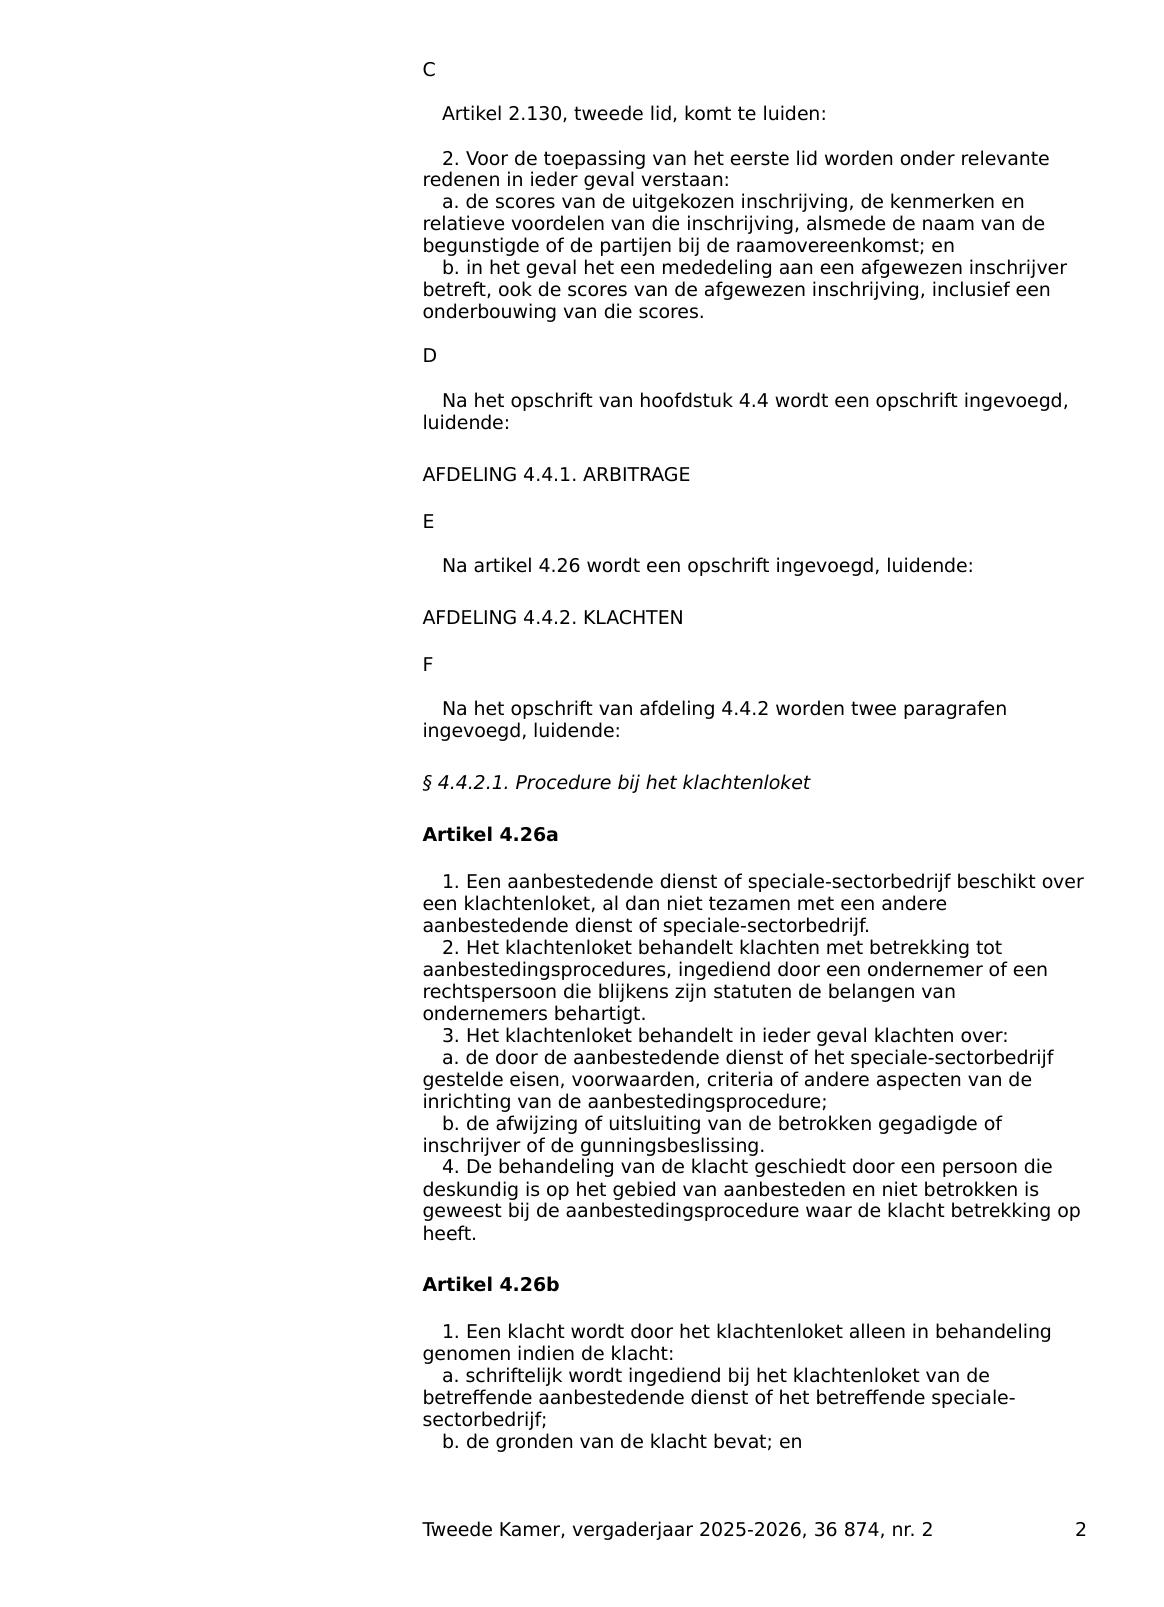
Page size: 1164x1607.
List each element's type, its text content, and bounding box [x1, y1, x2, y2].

text Na artikel 4.26 wordt een opschrift ingevoegd, luidende: [422, 555, 1087, 577]
subtitle Artikel 4.26a [422, 824, 1087, 846]
text Na het opschrift van afdeling 4.4.2 worden twee paragrafen ingevoegd, luidende: [422, 698, 1087, 742]
text 2. Voor de toepassing van het eerste lid worden onder relevante redenen in ieder geval verstaan: [422, 147, 1087, 191]
text 1. Een klacht wordt door het klachtenloket alleen in behandeling genomen indien de klacht: [422, 1321, 1087, 1365]
text b. in het geval het een mededeling aan een afgewezen inschrijver betreft, ook de scores van de afgewezen inschrijving, inclusief een onderbouwing van die scores. [422, 257, 1087, 323]
text D [422, 345, 1087, 367]
text a. schriftelijk wordt ingediend bij het klachtenloket van de betreffende aanbestedende dienst of het betreffende speciale-sectorbedrijf; [422, 1365, 1087, 1431]
text 2. Het klachtenloket behandelt klachten met betrekking tot aanbestedingsprocedures, ingediend door een ondernemer of een rechtspersoon die blijkens zijn statuten de belangen van ondernemers behartigt. [422, 937, 1087, 1024]
text 4. De behandeling van de klacht geschiedt door een persoon die deskundig is op het gebied van aanbesteden en niet betrokken is geweest bij de aanbestedingsprocedure waar de klacht betrekking op heeft. [422, 1156, 1087, 1244]
text b. de afwijzing of uitsluiting van de betrokken gegadigde of inschrijver of de gunningsbeslissing. [422, 1112, 1087, 1156]
text Artikel 2.130, tweede lid, komt te luiden: [422, 103, 1087, 125]
text C [422, 59, 1087, 81]
text 1. Een aanbestedende dienst of speciale-sectorbedrijf beschikt over een klachtenloket, al dan niet tezamen met een andere aanbestedende dienst of speciale-sectorbedrijf. [422, 871, 1087, 937]
text E [422, 511, 1087, 532]
text F [422, 654, 1087, 676]
text 3. Het klachtenloket behandelt in ieder geval klachten over: [422, 1024, 1087, 1047]
text b. de gronden van de klacht bevat; en [422, 1431, 1087, 1453]
subtitle § 4.4.2.1. Procedure bij het klachtenloket [422, 772, 1087, 794]
text a. de door de aanbestedende dienst of het speciale-sectorbedrijf gestelde eisen, voorwaarden, criteria of andere aspecten van de inrichting van de aanbestedingsprocedure; [422, 1047, 1087, 1112]
subtitle AFDELING 4.4.1. ARBITRAGE [422, 463, 1087, 486]
text Na het opschrift van hoofdstuk 4.4 wordt een opschrift ingevoegd, luidende: [422, 389, 1087, 433]
subtitle AFDELING 4.4.2. KLACHTEN [422, 607, 1087, 629]
text a. de scores van de uitgekozen inschrijving, de kenmerken en relatieve voordelen van die inschrijving, alsmede de naam van de begunstigde of de partijen bij de raamovereenkomst; en [422, 191, 1087, 257]
subtitle Artikel 4.26b [422, 1274, 1087, 1296]
